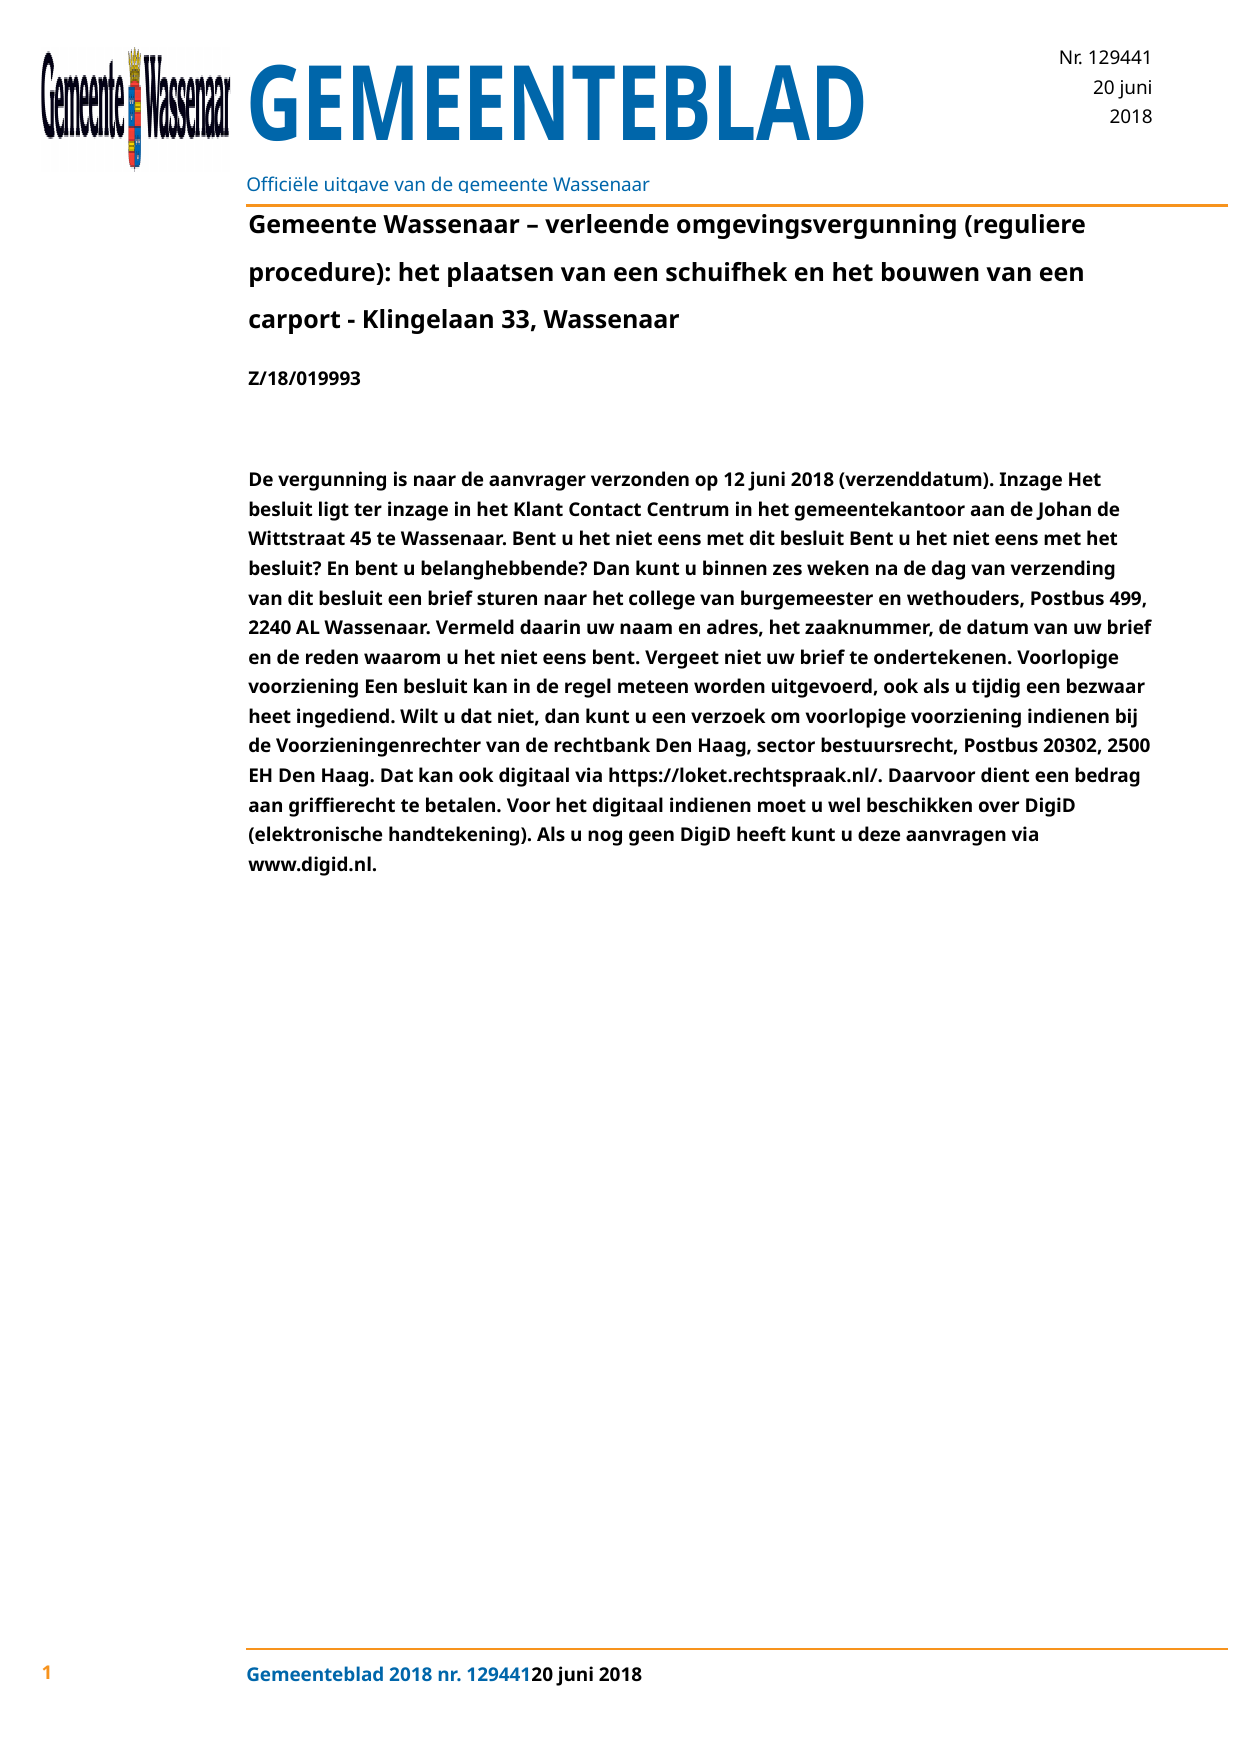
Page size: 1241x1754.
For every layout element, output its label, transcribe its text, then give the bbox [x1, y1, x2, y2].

text De vergunning is naar de aanvrager verzonden op 12 juni 2018 (verzenddatum). Inzage Het besluit ligt ter inzage in het Klant Contact Centrum in het gemeentekantoor aan de Johan de Wittstraat 45 te Wassenaar. Bent u het niet eens met dit besluit Bent u het niet eens met het besluit? En bent u belanghebbende? Dan kunt u binnen zes weken na de dag van verzending van dit besluit een brief sturen naar het college van burgemeester en wethouders, Postbus 499, 2240 AL Wassenaar. Vermeld daarin uw naam en adres, het zaaknummer, de datum van uw brief en de reden waarom u het niet eens bent. Vergeet niet uw brief te ondertekenen. Voorlopige voorziening Een besluit kan in de regel meteen worden uitgevoerd, ook als u tijdig een bezwaar heet ingediend. Wilt u dat niet, dan kunt u een verzoek om voorlopige voorziening indienen bij de Voorzieningenrechter van de rechtbank Den Haag, sector bestuursrecht, Postbus 20302, 2500 EH Den Haag. Dat kan ook digitaal via https://loket.rechtspraak.nl/. Daarvoor dient een bedrag aan griffierecht te betalen. Voor het digitaal indienen moet u wel beschikken over DigiD (elektronische handtekening). Als u nog geen DigiD heeft kunt u deze aanvragen via www.digid.nl. [248, 466, 1152, 877]
text Gemeente Wassenaar – verleende omgevingsvergunning (reguliere procedure): het plaatsen van een schuifhek en het bouwen van een carport - Klingelaan 33, Wassenaar [248, 207, 1152, 336]
text Z/18/019993 [248, 366, 1152, 391]
picture [41, 47, 231, 172]
